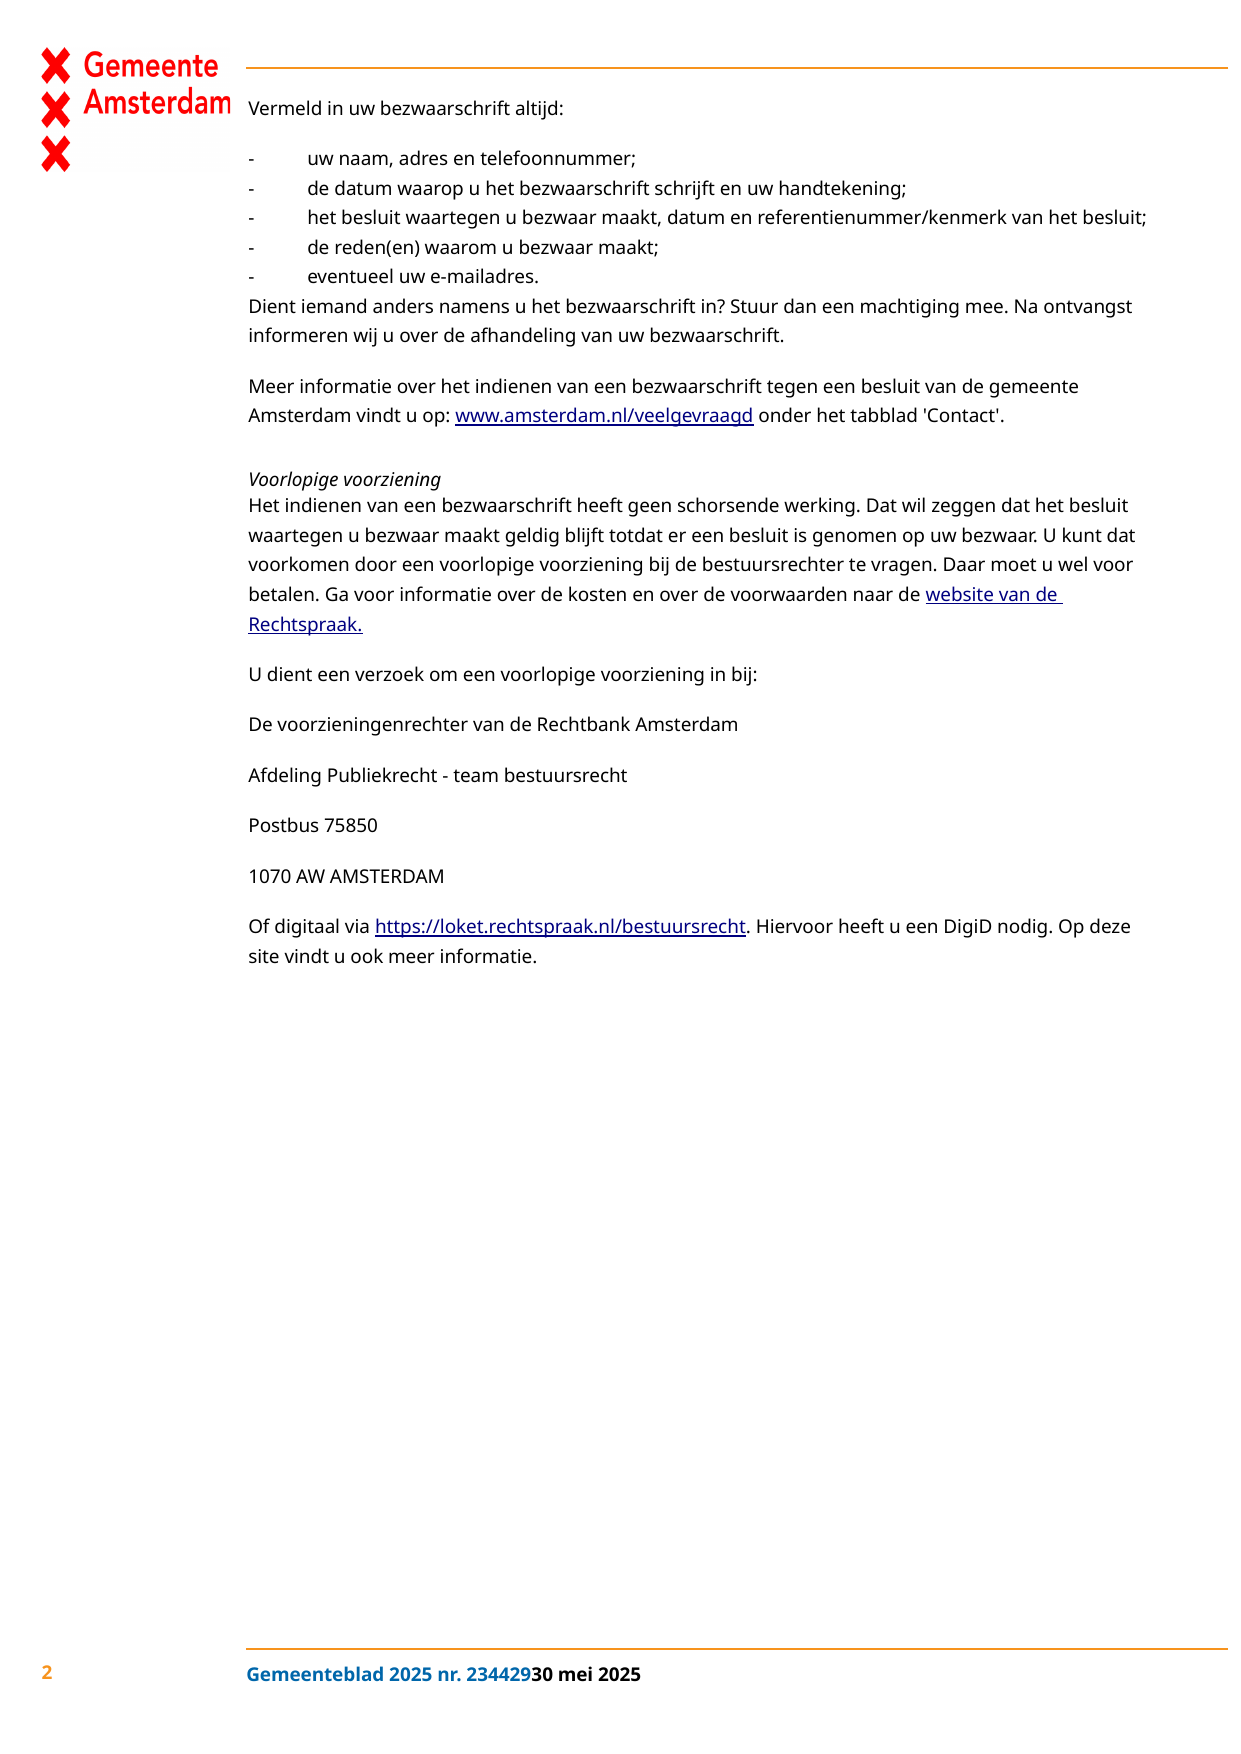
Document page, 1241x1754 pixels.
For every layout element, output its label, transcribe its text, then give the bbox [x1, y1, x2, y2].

text Afdeling Publiekrecht - team bestuursrecht [248, 762, 1152, 788]
text Postbus 75850 [248, 812, 1152, 838]
picture [41, 47, 231, 172]
list de datum waarop u het bezwaarschrift schrijft en uw handtekening; [248, 175, 1152, 201]
text De voorzieningenrechter van de Rechtbank Amsterdam [248, 712, 1152, 737]
text Dient iemand anders namens u het bezwaarschrift in? Stuur dan een machtiging mee. Na ontvangst informeren wij u over de afhandeling van uw bezwaarschrift. [248, 293, 1152, 348]
text U dient een verzoek om een voorlopige voorziening in bij: [248, 661, 1152, 687]
text Of digitaal via https://loket.rechtspraak.nl/bestuursrecht. Hiervoor heeft u een DigiD nodig. Op deze site vindt u ook meer informatie. [248, 913, 1152, 968]
text Meer informatie over het indienen van een bezwaarschrift tegen een besluit van de gemeente Amsterdam vindt u op: www.amsterdam.nl/veelgevraagd onder het tabblad 'Contact'. [248, 373, 1152, 428]
list uw naam, adres en telefoonnummer; [248, 145, 1152, 171]
list de reden(en) waarom u bezwaar maakt; [248, 234, 1152, 260]
text Het indienen van een bezwaarschrift heeft geen schorsende werking. Dat wil zeggen dat het besluit waartegen u bezwaar maakt geldig blijft totdat er een besluit is genomen op uw bezwaar. U kunt dat voorkomen door een voorlopige voorziening bij de bestuursrechter te vragen. Daar moet u wel voor betalen. Ga voor informatie over de kosten en over de voorwaarden naar de website van de Rechtspraak. [248, 492, 1152, 636]
text 1070 AW AMSTERDAM [248, 863, 1152, 888]
list het besluit waartegen u bezwaar maakt, datum en referentienummer/kenmerk van het besluit; [248, 204, 1152, 230]
text Vermeld in uw bezwaarschrift altijd: [248, 95, 1152, 121]
text Voorlopige voorziening [248, 467, 1152, 492]
list eventueel uw e-mailadres. [248, 263, 1152, 289]
